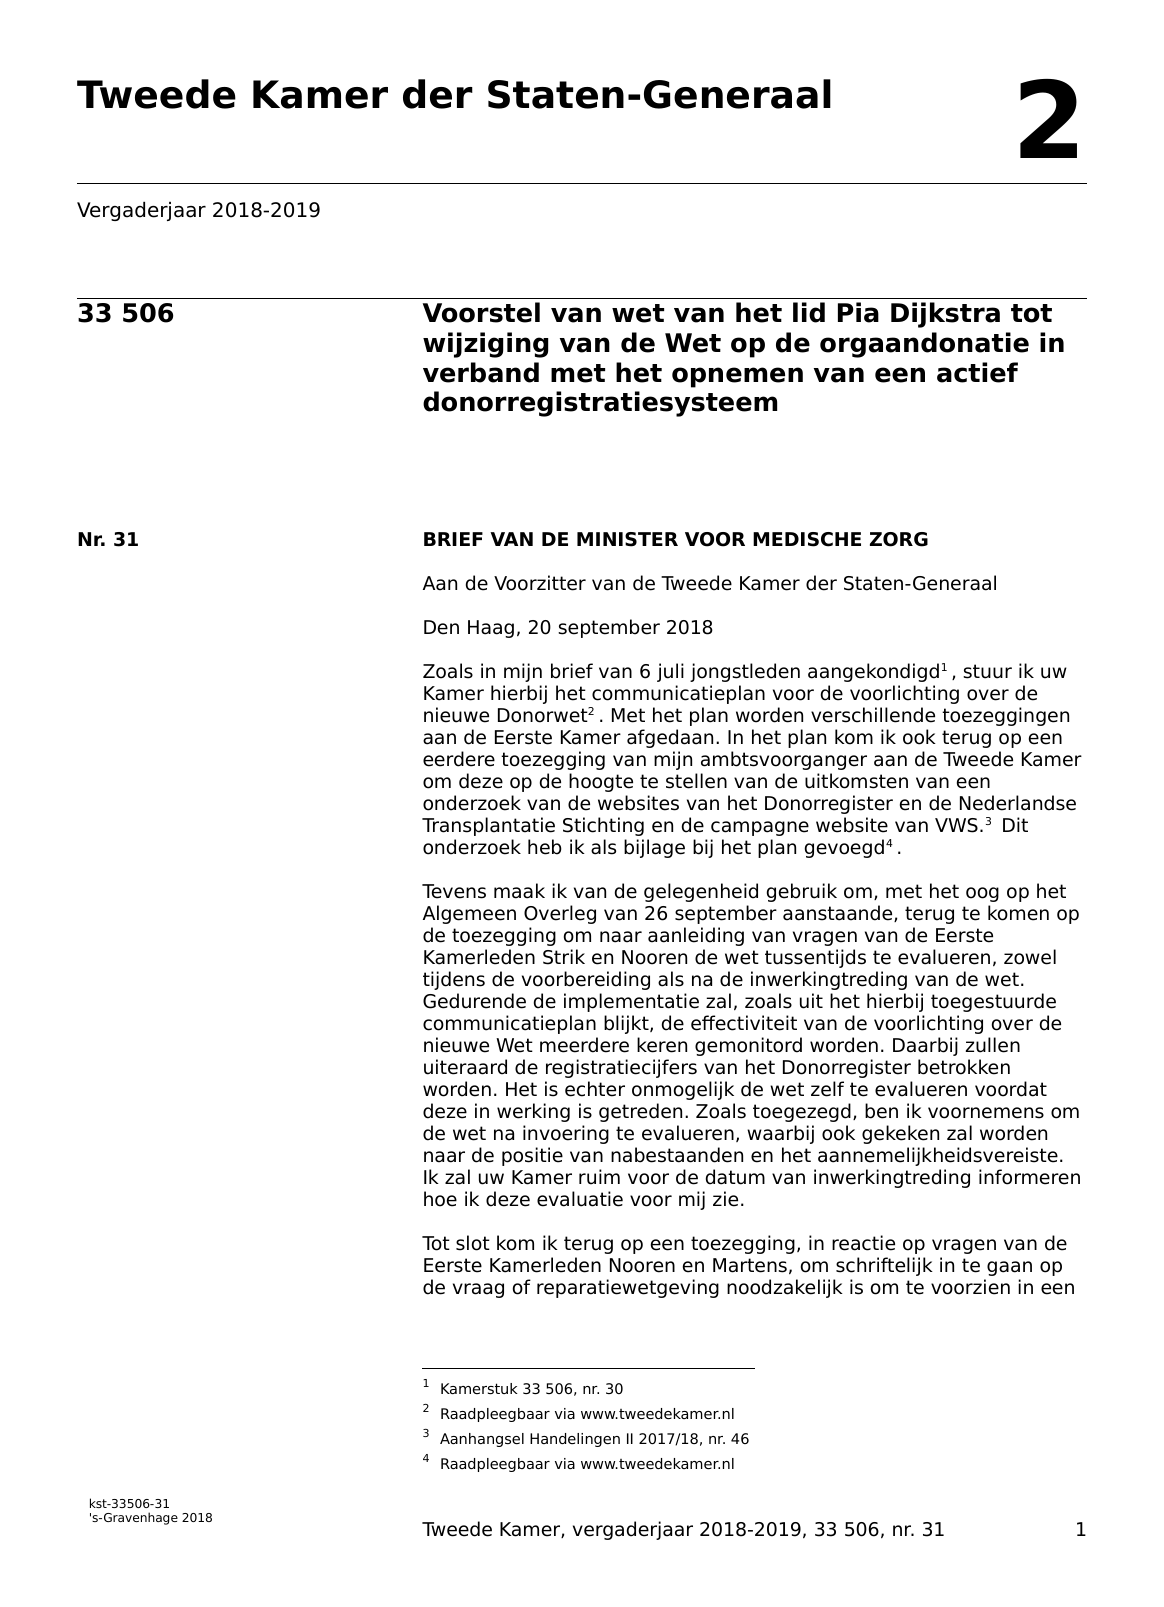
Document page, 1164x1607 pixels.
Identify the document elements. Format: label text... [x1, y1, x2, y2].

table_cell Vergaderjaar 2018-2019 [77, 184, 1087, 298]
text Tot slot kom ik terug op een toezegging, in reactie op vragen van de Eerste Kamerleden Nooren en Martens, om schriftelijk in te gaan op de vraag of reparatiewetgeving noodzakelijk is om te voorzien in een [422, 1233, 1087, 1299]
subtitle Nr. 31 BRIEF VAN DE MINISTER VOOR MEDISCHE ZORG [77, 529, 1087, 551]
text Raadpleegbaar via www.tweedekamer.nl [422, 1402, 1087, 1424]
table_header Tweede Kamer der Staten-Generaal [77, 59, 886, 183]
text Den Haag, 20 september 2018 [422, 617, 1087, 639]
text Tevens maak ik van de gelegenheid gebruik om, met het oog op het Algemeen Overleg van 26 september aanstaande, terug te komen op de toezegging om naar aanleiding van vragen van de Eerste Kamerleden Strik en Nooren de wet tussentijds te evalueren, zowel tijdens de voorbereiding als na de inwerkingtreding van de wet. Gedurende de implementatie zal, zoals uit het hierbij toegestuurde communicatieplan blijkt, de effectiviteit van de voorlichting over de nieuwe Wet meerdere keren gemonitord worden. Daarbij zullen uiteraard de registratiecijfers van het Donorregister betrokken worden. Het is echter onmogelijk de wet zelf te evalueren voordat deze in werking is getreden. Zoals toegezegd, ben ik voornemens om de wet na invoering te evalueren, waarbij ook gekeken zal worden naar de positie van nabestaanden en het aannemelijkheidsvereiste. Ik zal uw Kamer ruim voor de datum van inwerkingtreding informeren hoe ik deze evaluatie voor mij zie. [422, 881, 1087, 1211]
table_header 2 [886, 59, 1087, 183]
subtitle 33 506 Voorstel van wet van het lid Pia Dijkstra tot wijziging van de Wet op de orgaandonatie in verband met het opnemen van een actief donorregistratiesysteem [77, 299, 1087, 418]
text Raadpleegbaar via www.tweedekamer.nl [422, 1452, 1087, 1474]
text Aanhangsel Handelingen II 2017/18, nr. 46 [422, 1427, 1087, 1449]
text kst-33506-31 [88, 1497, 323, 1511]
text 's-Gravenhage 2018 [88, 1511, 323, 1525]
text Aan de Voorzitter van de Tweede Kamer der Staten-Generaal [422, 573, 1087, 595]
text Zoals in mijn brief van 6 juli jongstleden aangekondigd, stuur ik uw Kamer hierbij het communicatieplan voor de voorlichting over de nieuwe Donorwet. Met het plan worden verschillende toezeggingen aan de Eerste Kamer afgedaan. In het plan kom ik ook terug op een eerdere toezegging van mijn ambtsvoorganger aan de Tweede Kamer om deze op de hoogte te stellen van de uitkomsten van een onderzoek van de websites van het Donorregister en de Nederlandse Transplantatie Stichting en de campagne website van VWS. Dit onderzoek heb ik als bijlage bij het plan gevoegd. [422, 661, 1087, 859]
text Kamerstuk 33 506, nr. 30 [422, 1377, 1087, 1399]
